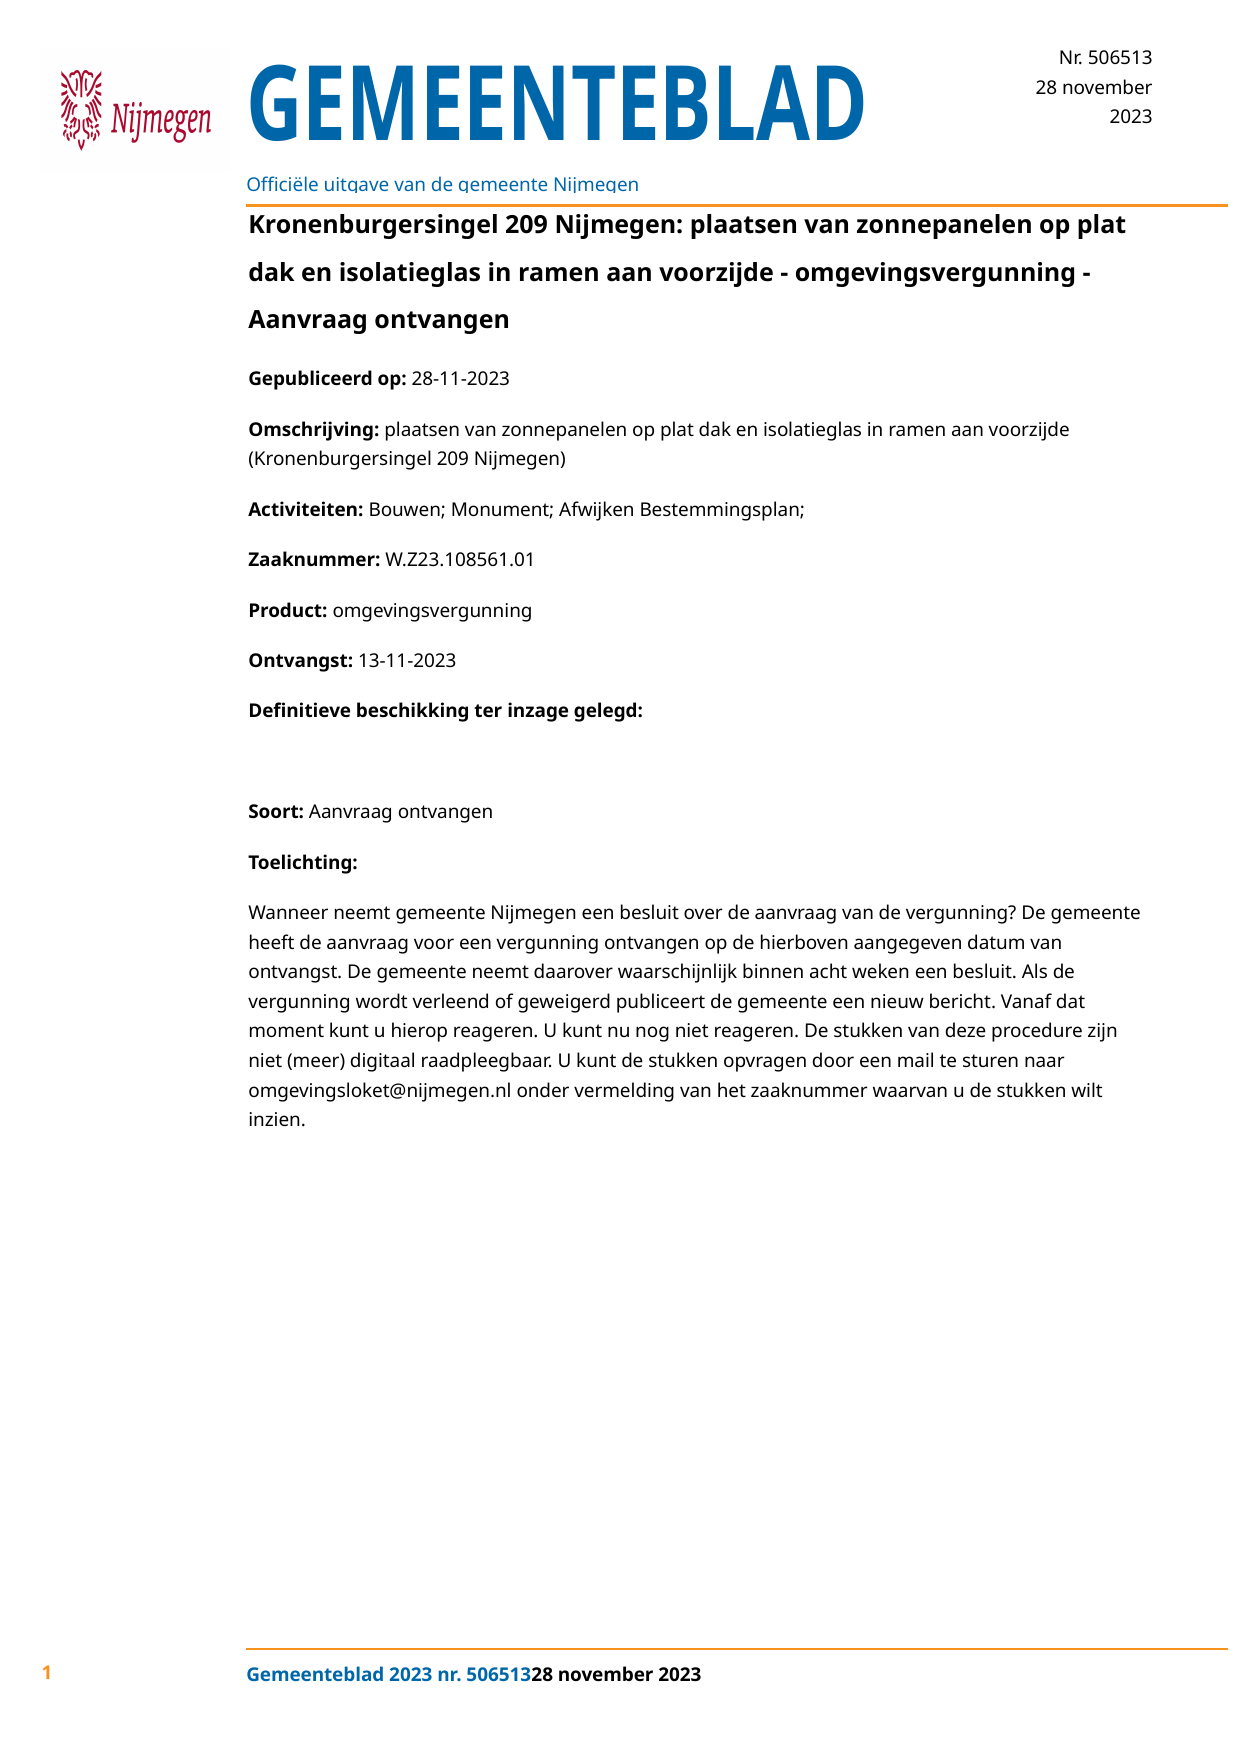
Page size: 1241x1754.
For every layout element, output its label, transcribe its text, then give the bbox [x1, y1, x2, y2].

text Kronenburgersingel 209 Nijmegen: plaatsen van zonnepanelen op plat dak en isolatieglas in ramen aan voorzijde - omgevingsvergunning - Aanvraag ontvangen [248, 207, 1152, 336]
text Activiteiten: Bouwen; Monument; Afwijken Bestemmingsplan; [248, 496, 1152, 522]
text Gepubliceerd op: 28-11-2023 [248, 366, 1152, 391]
text Definitieve beschikking ter inzage gelegd: [248, 698, 1152, 723]
text Ontvangst: 13-11-2023 [248, 647, 1152, 673]
text Zaaknummer: W.Z23.108561.01 [248, 546, 1152, 572]
text Toelichting: [248, 849, 1152, 874]
text Wanneer neemt gemeente Nijmegen een besluit over de aanvraag van de vergunning? De gemeente heeft de aanvraag voor een vergunning ontvangen op de hierboven aangegeven datum van ontvangst. De gemeente neemt daarover waarschijnlijk binnen acht weken een besluit. Als de vergunning wordt verleend of geweigerd publiceert de gemeente een nieuw bericht. Vanaf dat moment kunt u hierop reageren. U kunt nu nog niet reageren. De stukken van deze procedure zijn niet (meer) digitaal raadpleegbaar. U kunt de stukken opvragen door een mail te sturen naar omgevingsloket@nijmegen.nl onder vermelding van het zaaknummer waarvan u de stukken wilt inzien. [248, 899, 1152, 1132]
picture [41, 47, 231, 172]
text Soort: Aanvraag ontvangen [248, 798, 1152, 824]
text Omschrijving: plaatsen van zonnepanelen op plat dak en isolatieglas in ramen aan voorzijde (Kronenburgersingel 209 Nijmegen) [248, 416, 1152, 471]
text Product: omgevingsvergunning [248, 597, 1152, 622]
